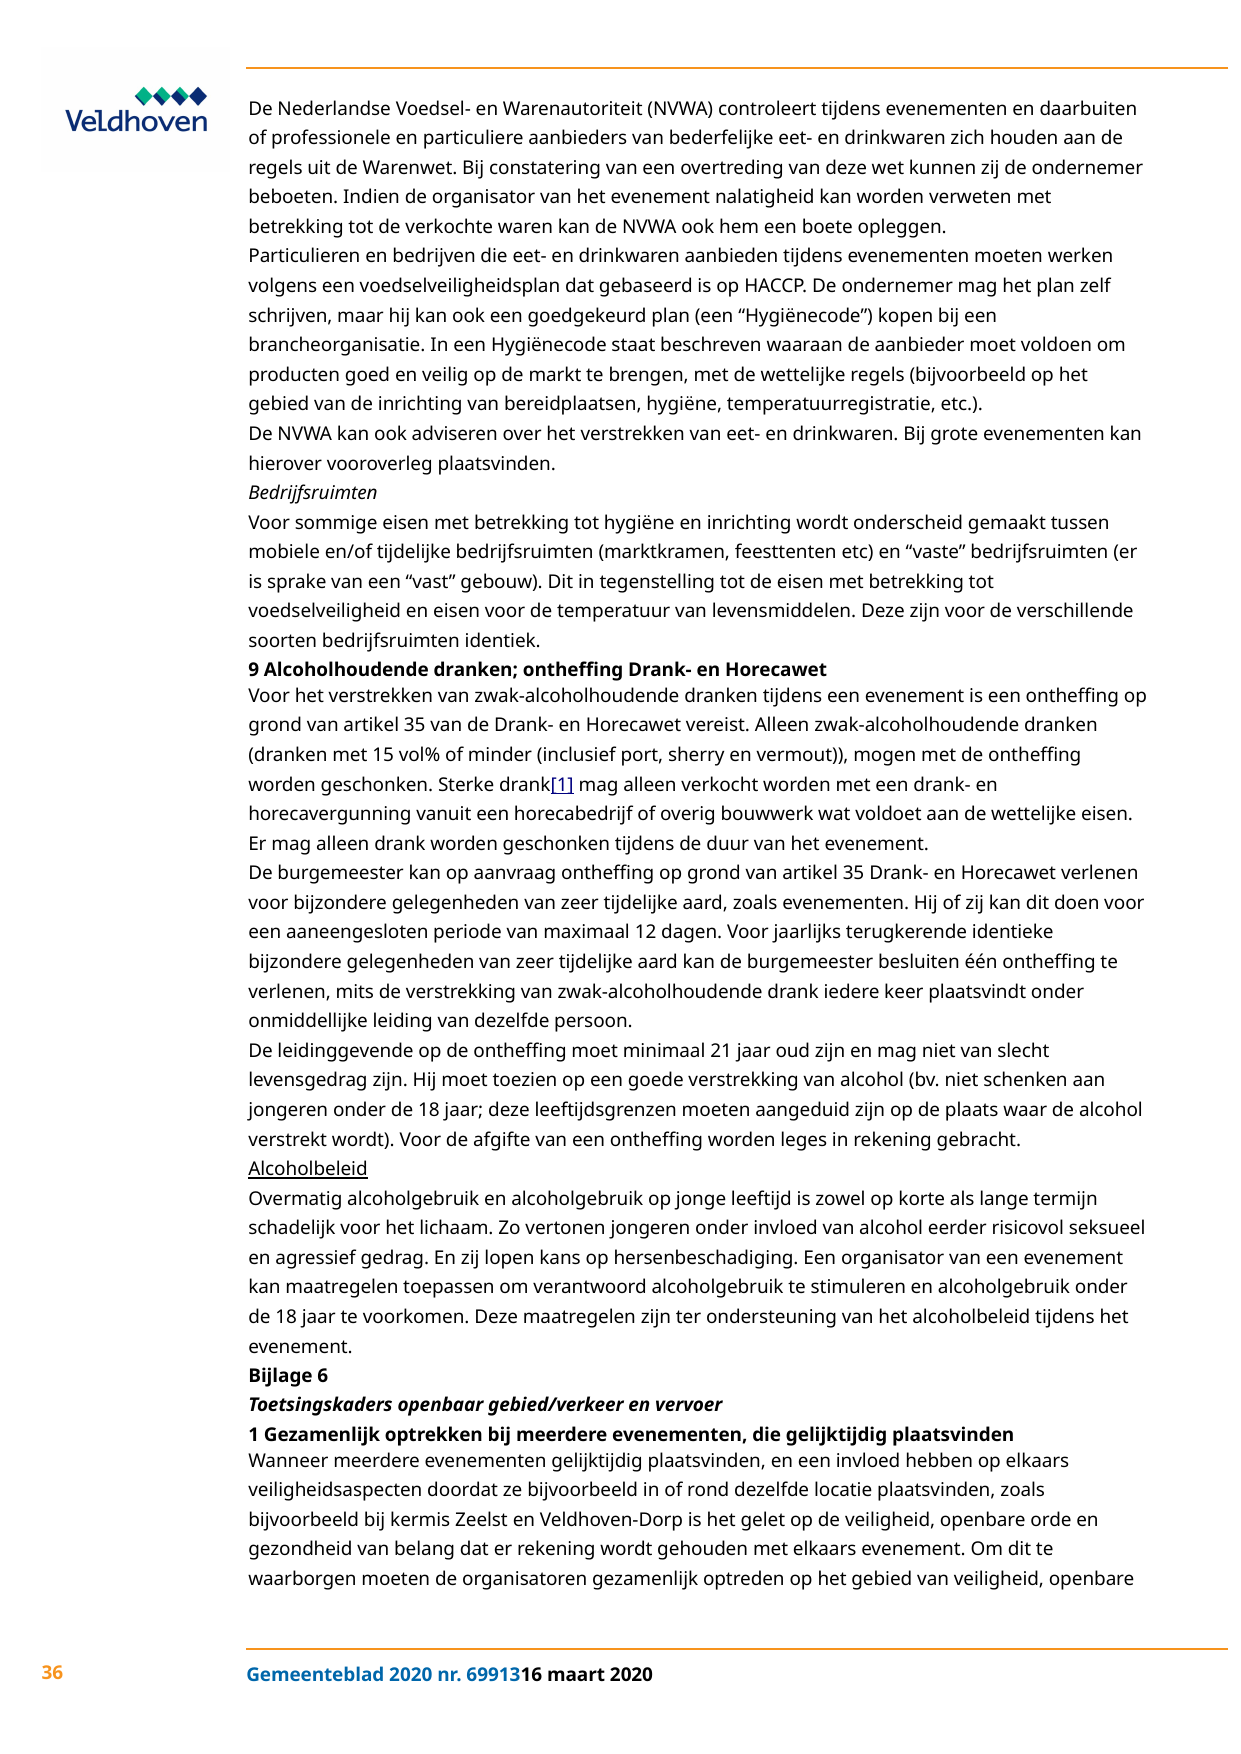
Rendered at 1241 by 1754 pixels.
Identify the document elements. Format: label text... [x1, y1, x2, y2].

table_header 9 Alcoholhoudende dranken; ontheffing Drank- en Horecawet [248, 656, 1152, 682]
table_header 1 Gezamenlijk optrekken bij meerdere evenementen, die gelijktijdig plaatsvinden [248, 1421, 1152, 1447]
table_cell Wanneer meerdere evenementen gelijktijdig plaatsvinden, en een invloed hebben op elkaars veiligheidsaspecten doordat ze bijvoorbeeld in of rond dezelfde locatie plaatsvinden, zoals bijvoorbeeld bij kermis Zeelst en Veldhoven-Dorp is het gelet op de veiligheid, openbare orde en gezondheid van belang dat er rekening wordt gehouden met elkaars evenement. Om dit te waarborgen moeten de organisatoren gezamenlijk optreden op het gebied van veiligheid, openbare [248, 1447, 1152, 1591]
table_cell De Nederlandse Voedsel- en Warenautoriteit (NVWA) controleert tijdens evenementen en daarbuiten of professionele en particuliere aanbieders van bederfelijke eet- en drinkwaren zich houden aan de regels uit de Warenwet. Bij constatering van een overtreding van deze wet kunnen zij de ondernemer beboeten. Indien de organisator van het evenement nalatigheid kan worden verweten met betrekking tot de verkochte waren kan de NVWA ook hem een boete opleggen. Particulieren en bedrijven die eet- en drinkwaren aanbieden tijdens evenementen moeten werken volgens een voedselveiligheidsplan dat gebaseerd is op HACCP. De ondernemer mag het plan zelf schrijven, maar hij kan ook een goedgekeurd plan (een “Hygiënecode”) kopen bij een brancheorganisatie. In een Hygiënecode staat beschreven waaraan de aanbieder moet voldoen om producten goed en veilig op de markt te brengen, met de wettelijke regels (bijvoorbeeld op het gebied van de inrichting van bereidplaatsen, hygiëne, temperatuurregistratie, etc.). De NVWA kan ook adviseren over het verstrekken van eet- en drinkwaren. Bij grote evenementen kan hierover vooroverleg plaatsvinden. Bedrijfsruimten Voor sommige eisen met betrekking tot hygiëne en inrichting wordt onderscheid gemaakt tussen mobiele en/of tijdelijke bedrijfsruimten (marktkramen, feesttenten etc) en “vaste” bedrijfsruimten (er is sprake van een “vast” gebouw). Dit in tegenstelling tot de eisen met betrekking tot voedselveiligheid en eisen voor de temperatuur van levensmiddelen. Deze zijn voor de verschillende soorten bedrijfsruimten identiek. [248, 95, 1152, 653]
text Toetsingskaders openbaar gebied/verkeer en vervoer [248, 1391, 1152, 1417]
table_cell Voor het verstrekken van zwak-alcoholhoudende dranken tijdens een evenement is een ontheffing op grond van artikel 35 van de Drank- en Horecawet vereist. Alleen zwak-alcoholhoudende dranken (dranken met 15 vol% of minder (inclusief port, sherry en vermout)), mogen met de ontheffing worden geschonken. Sterke drank[1] mag alleen verkocht worden met een drank- en horecavergunning vanuit een horecabedrijf of overig bouwwerk wat voldoet aan de wettelijke eisen. Er mag alleen drank worden geschonken tijdens de duur van het evenement. De burgemeester kan op aanvraag ontheffing op grond van artikel 35 Drank- en Horecawet verlenen voor bijzondere gelegenheden van zeer tijdelijke aard, zoals evenementen. Hij of zij kan dit doen voor een aaneengesloten periode van maximaal 12 dagen. Voor jaarlijks terugkerende identieke bijzondere gelegenheden van zeer tijdelijke aard kan de burgemeester besluiten één ontheffing te verlenen, mits de verstrekking van zwak-alcoholhoudende drank iedere keer plaatsvindt onder onmiddellijke leiding van dezelfde persoon. De leidinggevende op de ontheffing moet minimaal 21 jaar oud zijn en mag niet van slecht levensgedrag zijn. Hij moet toezien op een goede verstrekking van alcohol (bv. niet schenken aan jongeren onder de 18 jaar; deze leeftijdsgrenzen moeten aangeduid zijn op de plaats waar de alcohol verstrekt wordt). Voor de afgifte van een ontheffing worden leges in rekening gebracht. Alcoholbeleid Overmatig alcoholgebruik en alcoholgebruik op jonge leeftijd is zowel op korte als lange termijn schadelijk voor het lichaam. Zo vertonen jongeren onder invloed van alcohol eerder risicovol seksueel en agressief gedrag. En zij lopen kans op hersenbeschadiging. Een organisator van een evenement kan maatregelen toepassen om verantwoord alcoholgebruik te stimuleren en alcoholgebruik onder de 18 jaar te voorkomen. Deze maatregelen zijn ter ondersteuning van het alcoholbeleid tijdens het evenement. [248, 682, 1152, 1359]
text Bijlage 6 [248, 1362, 1152, 1388]
picture [41, 47, 231, 172]
